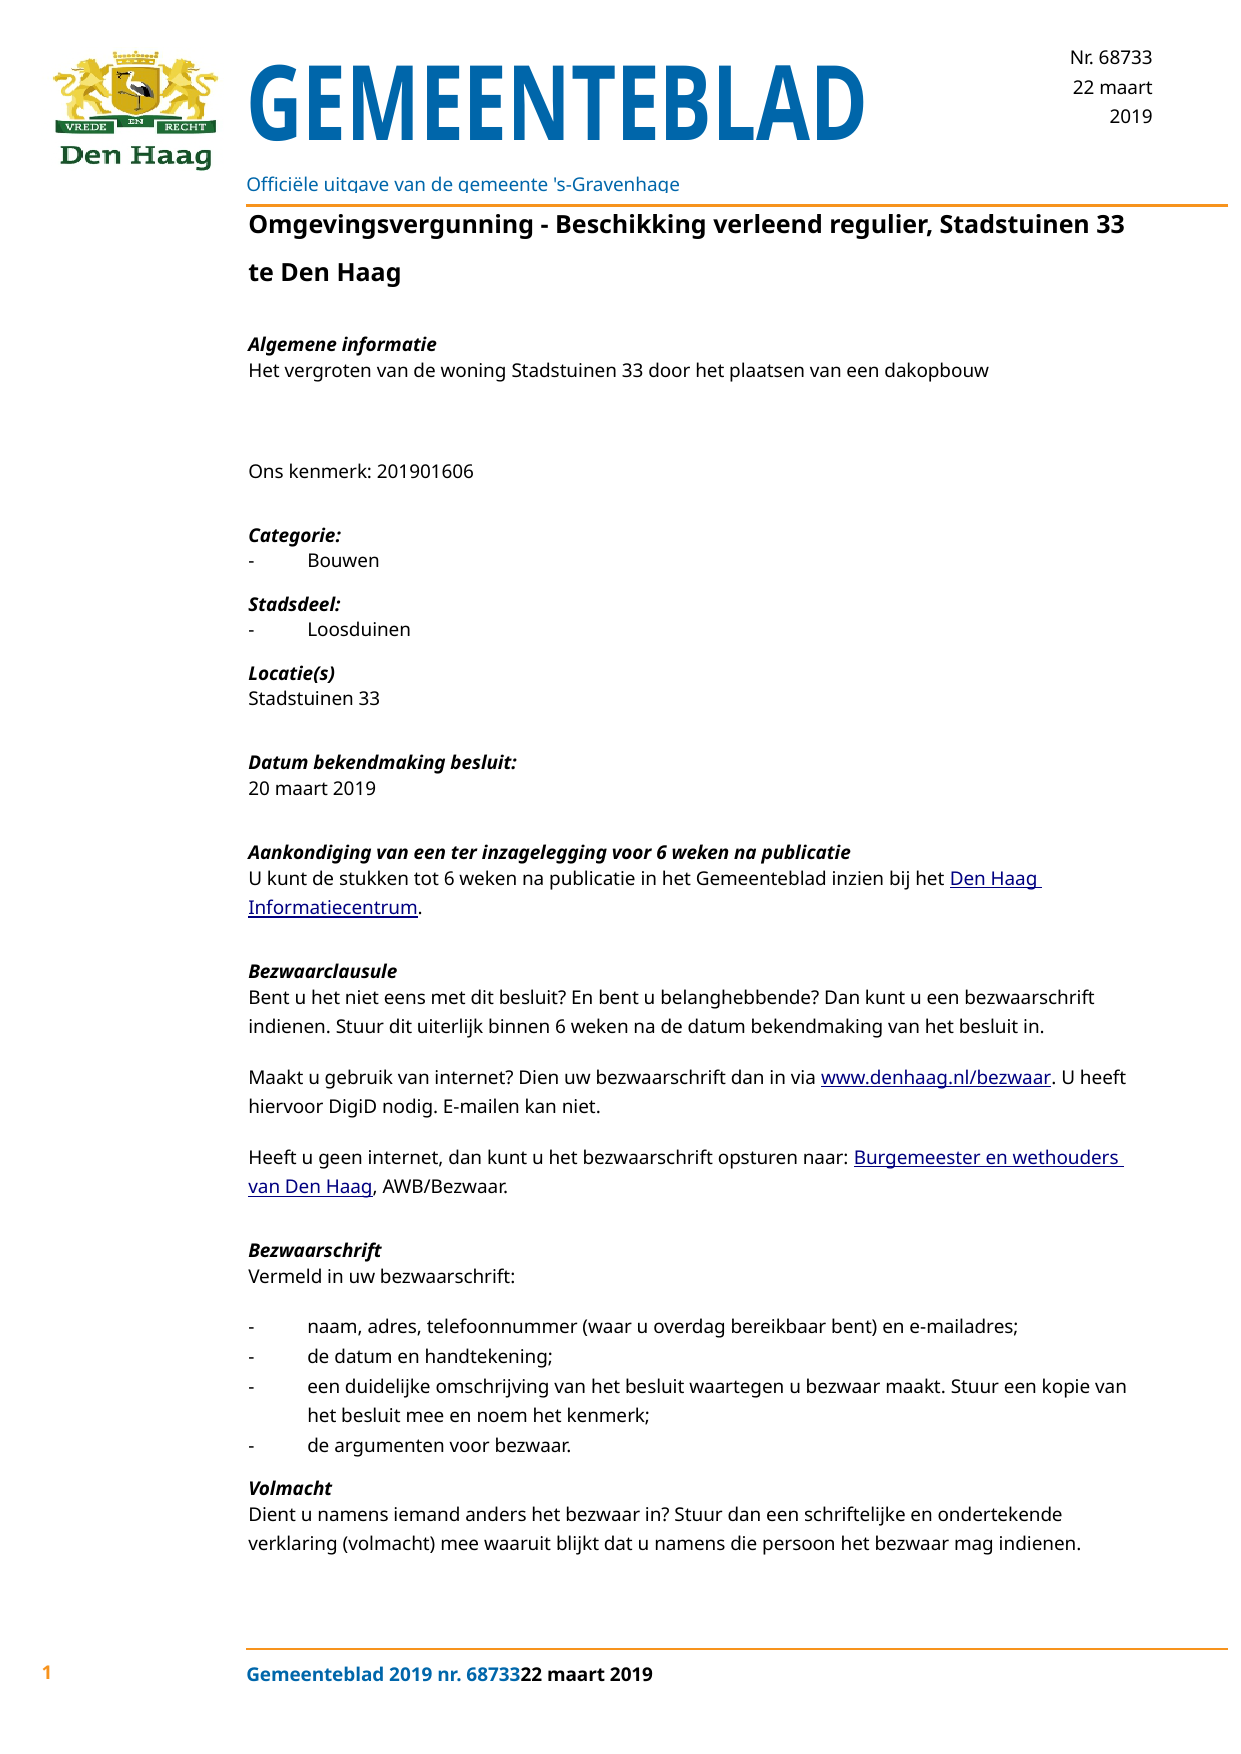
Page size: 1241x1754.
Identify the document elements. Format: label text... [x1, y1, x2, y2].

list een duidelijke omschrijving van het besluit waartegen u bezwaar maakt. Stuur een kopie van het besluit mee en noem het kenmerk; [248, 1373, 1152, 1428]
text Bezwaarclausule [248, 958, 1152, 984]
text Ons kenmerk: 201901606 [248, 458, 1152, 484]
text Volmacht [248, 1475, 1152, 1501]
text Het vergroten van de woning Stadstuinen 33 door het plaatsen van een dakopbouw [248, 357, 1152, 383]
text Aankondiging van een ter inzagelegging voor 6 weken na publicatie [248, 839, 1152, 865]
text Vermeld in uw bezwaarschrift: [248, 1263, 1152, 1289]
text Datum bekendmaking besluit: [248, 749, 1152, 775]
text Omgevingsvergunning - Beschikking verleend regulier, Stadstuinen 33 te Den Haag [248, 207, 1152, 288]
text Stadsdeel: [248, 591, 1152, 617]
text Locatie(s) [248, 660, 1152, 685]
list de datum en handtekening; [248, 1343, 1152, 1369]
text Stadstuinen 33 [248, 685, 1152, 711]
text Bezwaarschrift [248, 1238, 1152, 1263]
list Bouwen [248, 548, 1152, 573]
list de argumenten voor bezwaar. [248, 1432, 1152, 1458]
text Dient u namens iemand anders het bezwaar in? Stuur dan een schriftelijke en ondertekende verklaring (volmacht) mee waaruit blijkt dat u namens die persoon het bezwaar mag indienen. [248, 1501, 1152, 1556]
text Maakt u gebruik van internet? Dien uw bezwaarschrift dan in via www.denhaag.nl/bezwaar. U heeft hiervoor DigiD nodig. E-mailen kan niet. [248, 1064, 1152, 1119]
text U kunt de stukken tot 6 weken na publicatie in het Gemeenteblad inzien bij het Den Haag Informatiecentrum. [248, 865, 1152, 920]
text Heeft u geen internet, dan kunt u het bezwaarschrift opsturen naar: Burgemeester en wethouders van Den Haag, AWB/Bezwaar. [248, 1144, 1152, 1199]
list naam, adres, telefoonnummer (waar u overdag bereikbaar bent) en e-mailadres; [248, 1314, 1152, 1339]
picture [41, 47, 231, 172]
text 20 maart 2019 [248, 775, 1152, 801]
list Loosduinen [248, 617, 1152, 642]
text Categorie: [248, 522, 1152, 548]
text Bent u het niet eens met dit besluit? En bent u belanghebbende? Dan kunt u een bezwaarschrift indienen. Stuur dit uiterlijk binnen 6 weken na de datum bekendmaking van het besluit in. [248, 984, 1152, 1039]
text Algemene informatie [248, 331, 1152, 357]
